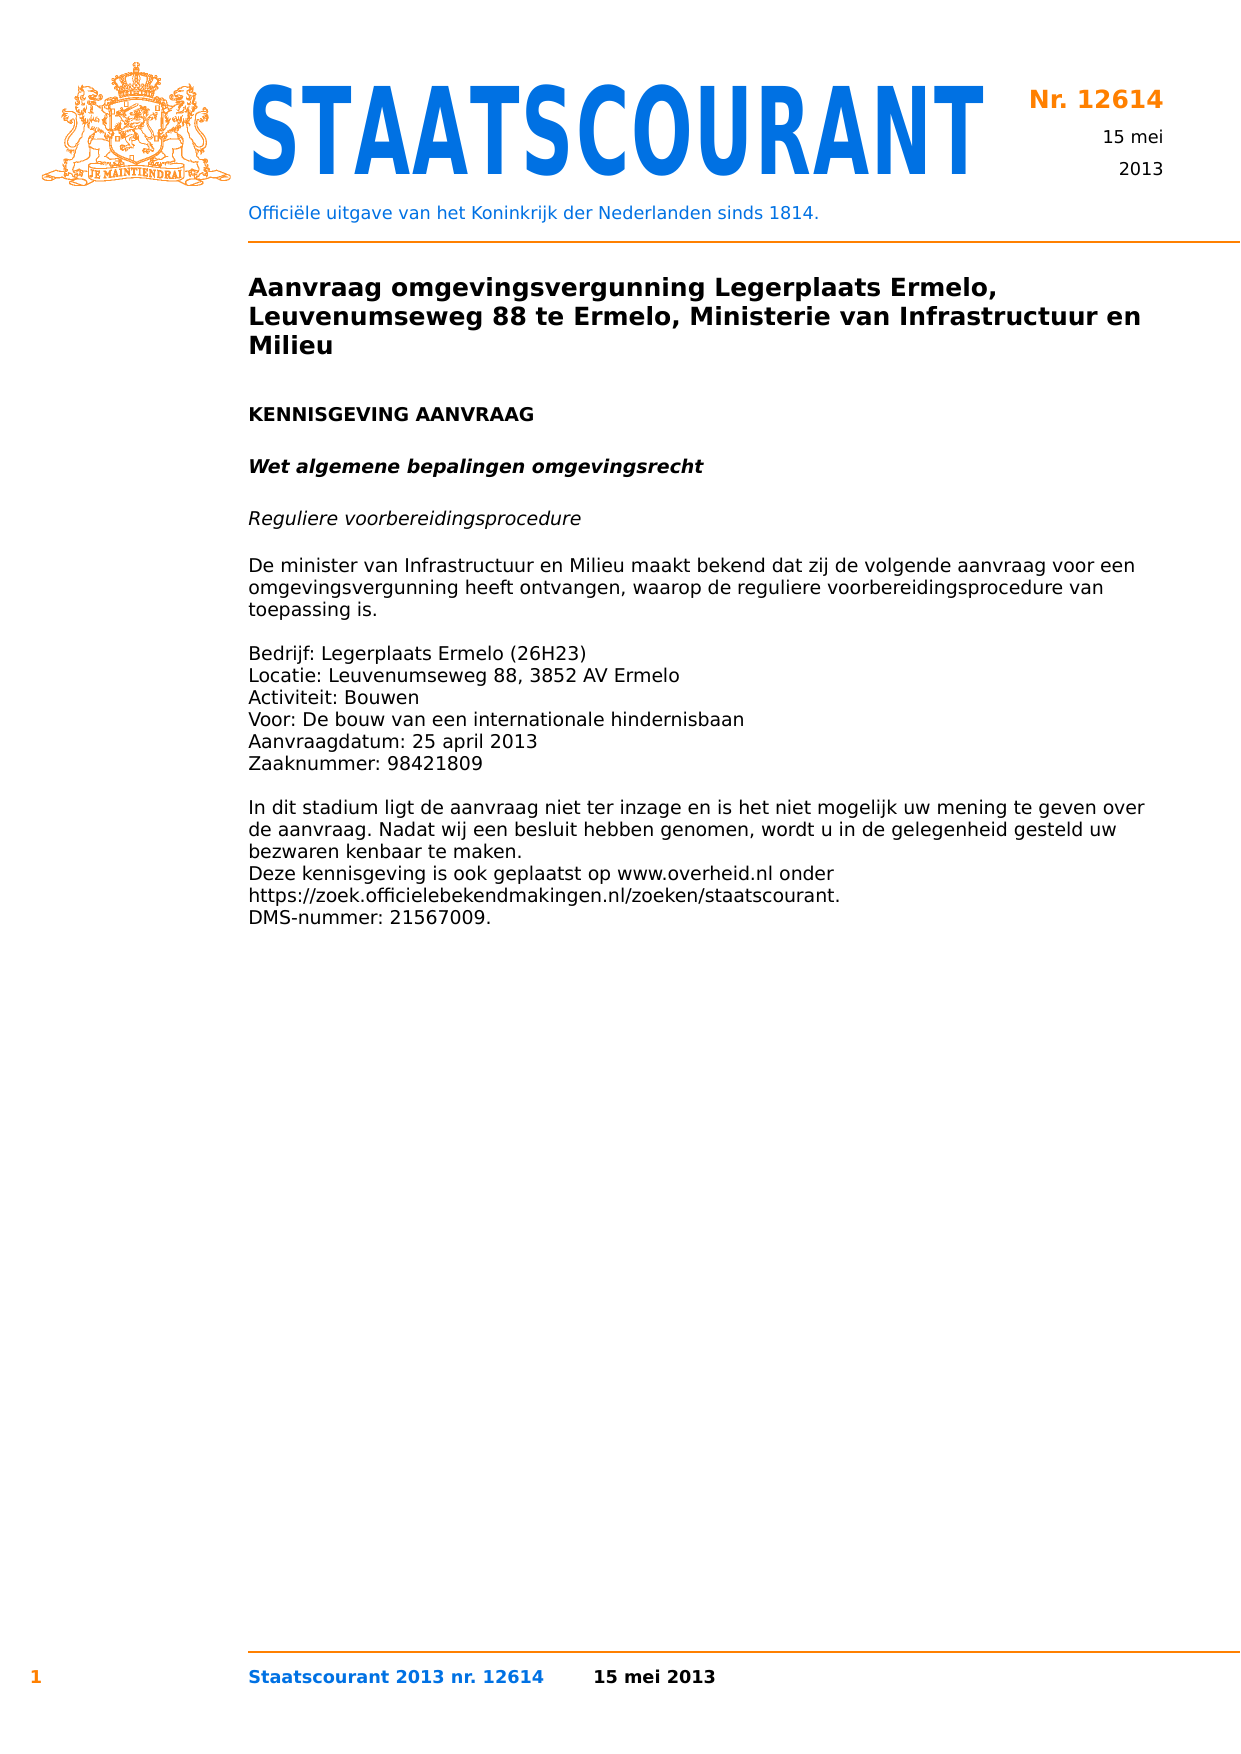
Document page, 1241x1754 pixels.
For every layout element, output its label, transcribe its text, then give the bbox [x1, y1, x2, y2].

table_cell Officiële uitgave van het Koninkrijk der Nederlanden sinds 1814. [248, 203, 1240, 241]
table_header [25, 62, 248, 241]
text Deze kennisgeving is ook geplaatst op www.overheid.nl onder [248, 863, 1163, 885]
text De minister van Infrastructuur en Milieu maakt bekend dat zij de volgende aanvraag voor een omgevingsvergunning heeft ontvangen, waarop de reguliere voorbereidingsprocedure van toepassing is. [248, 555, 1163, 621]
table_header STAATSCOURANT [248, 62, 998, 203]
subtitle Reguliere voorbereidingsprocedure [248, 508, 1163, 530]
text Voor: De bouw van een internationale hindernisbaan [248, 709, 1163, 731]
table_cell 2013 [998, 153, 1240, 203]
table_cell 15 mei [998, 121, 1240, 153]
text Locatie: Leuvenumseweg 88, 3852 AV Ermelo [248, 665, 1163, 687]
text In dit stadium ligt de aanvraag niet ter inzage en is het niet mogelijk uw mening te geven over de aanvraag. Nadat wij een besluit hebben genomen, wordt u in de gelegenheid gesteld uw bezwaren kenbaar te maken. [248, 797, 1163, 863]
subtitle Aanvraag omgevingsvergunning Legerplaats Ermelo, Leuvenumseweg 88 te Ermelo, Ministerie van Infrastructuur en Milieu [248, 273, 1163, 361]
table_header Nr. 12614 [998, 62, 1240, 121]
subtitle Wet algemene bepalingen omgevingsrecht [248, 456, 1163, 478]
text Aanvraagdatum: 25 april 2013 [248, 731, 1163, 753]
picture [41, 62, 231, 186]
text DMS-nummer: 21567009. [248, 907, 1163, 929]
text https://zoek.officielebekendmakingen.nl/zoeken/staatscourant. [248, 885, 1163, 907]
text Activiteit: Bouwen [248, 687, 1163, 709]
text Zaaknummer: 98421809 [248, 753, 1163, 775]
subtitle KENNISGEVING AANVRAAG [248, 404, 1163, 426]
text Bedrijf: Legerplaats Ermelo (26H23) [248, 643, 1163, 665]
